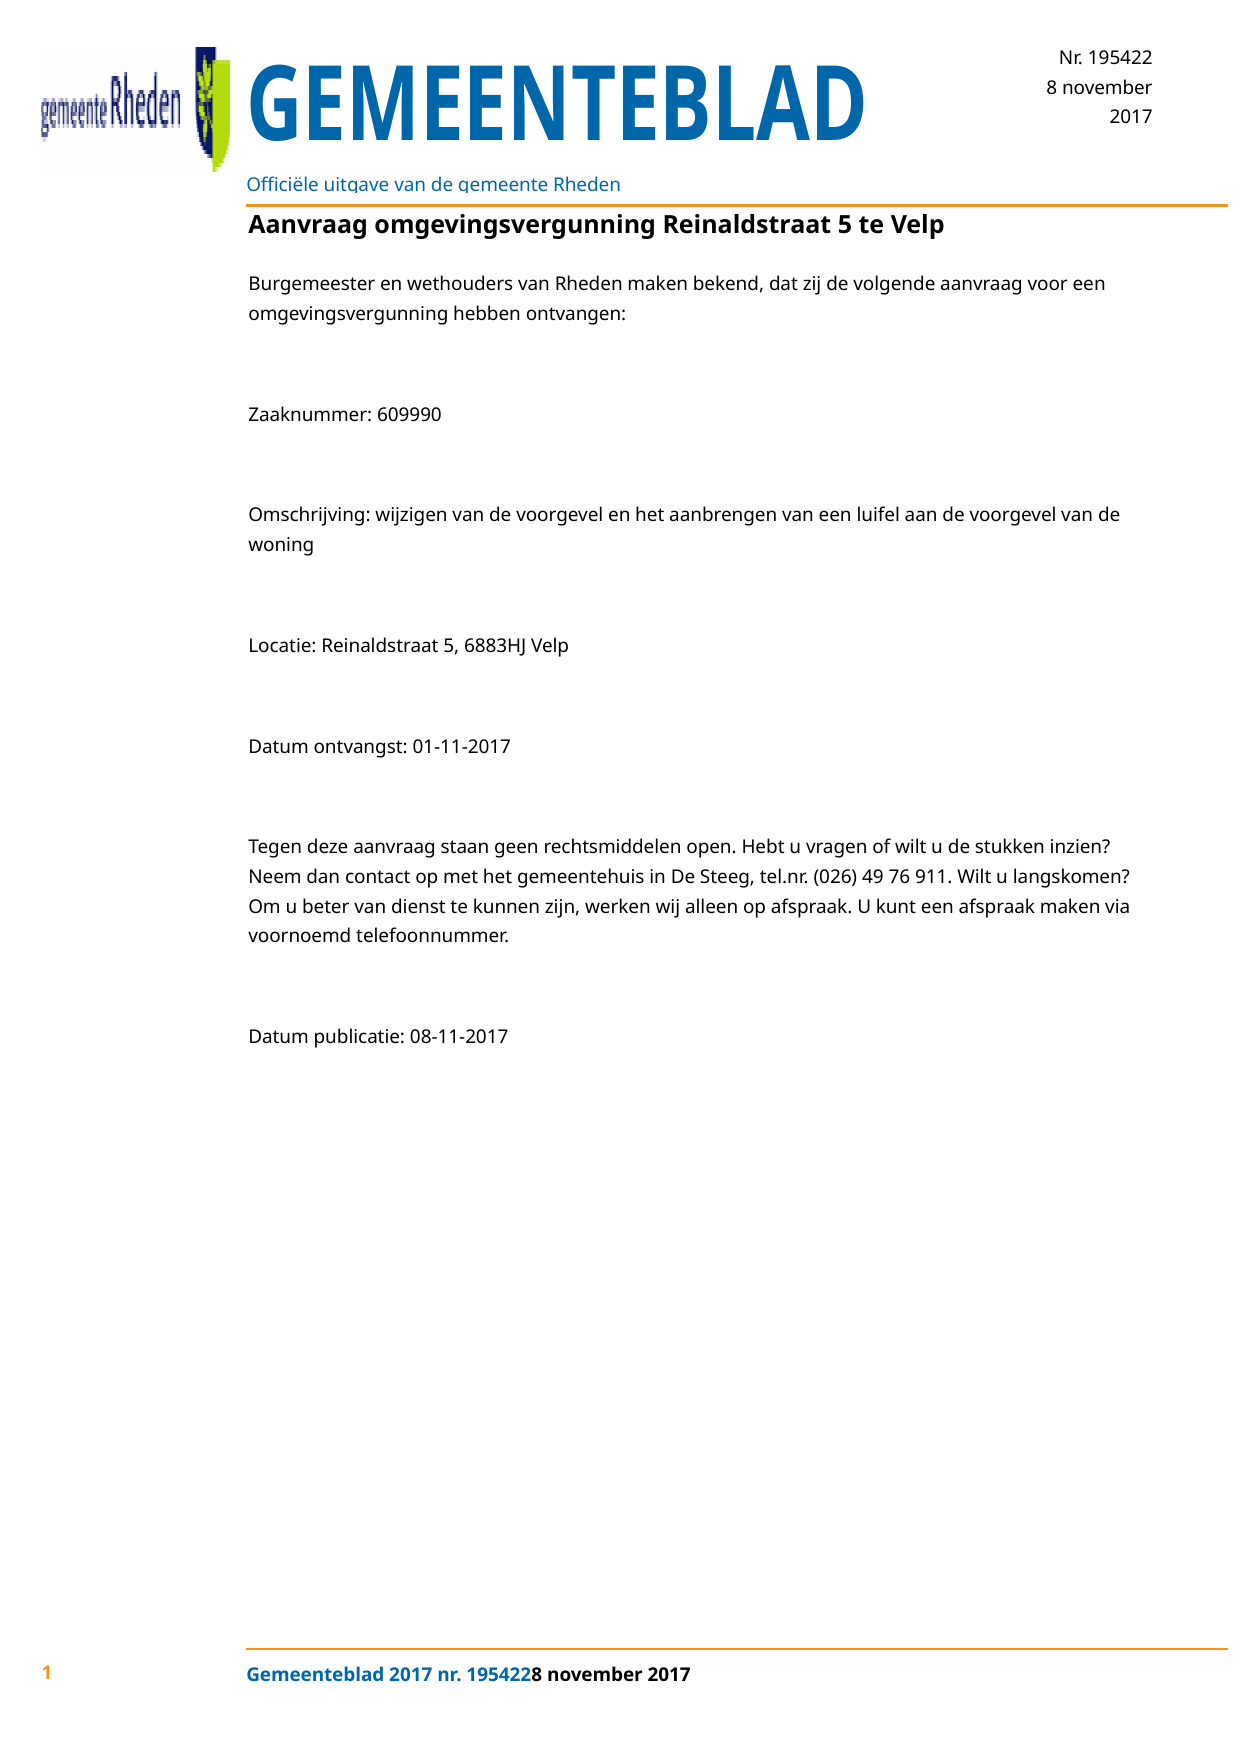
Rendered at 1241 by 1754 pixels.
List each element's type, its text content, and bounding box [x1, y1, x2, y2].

picture [41, 47, 231, 172]
text Burgemeester en wethouders van Rheden maken bekend, dat zij de volgende aanvraag voor een omgevingsvergunning hebben ontvangen: [248, 270, 1152, 326]
text Omschrijving: wijzigen van de voorgevel en het aanbrengen van een luifel aan de voorgevel van de woning [248, 502, 1152, 557]
text Locatie: Reinaldstraat 5, 6883HJ Velp [248, 632, 1152, 658]
text Zaaknummer: 609990 [248, 401, 1152, 426]
text Aanvraag omgevingsvergunning Reinaldstraat 5 te Velp [248, 207, 1152, 241]
text Tegen deze aanvraag staan geen rechtsmiddelen open. Hebt u vragen of wilt u de stukken inzien? Neem dan contact op met het gemeentehuis in De Steeg, tel.nr. (026) 49 76 911. Wilt u langskomen? Om u beter van dienst te kunnen zijn, werken wij alleen op afspraak. U kunt een afspraak maken via voornoemd telefoonnummer. [248, 834, 1152, 948]
text Datum ontvangst: 01-11-2017 [248, 733, 1152, 758]
text Datum publicatie: 08-11-2017 [248, 1023, 1152, 1049]
